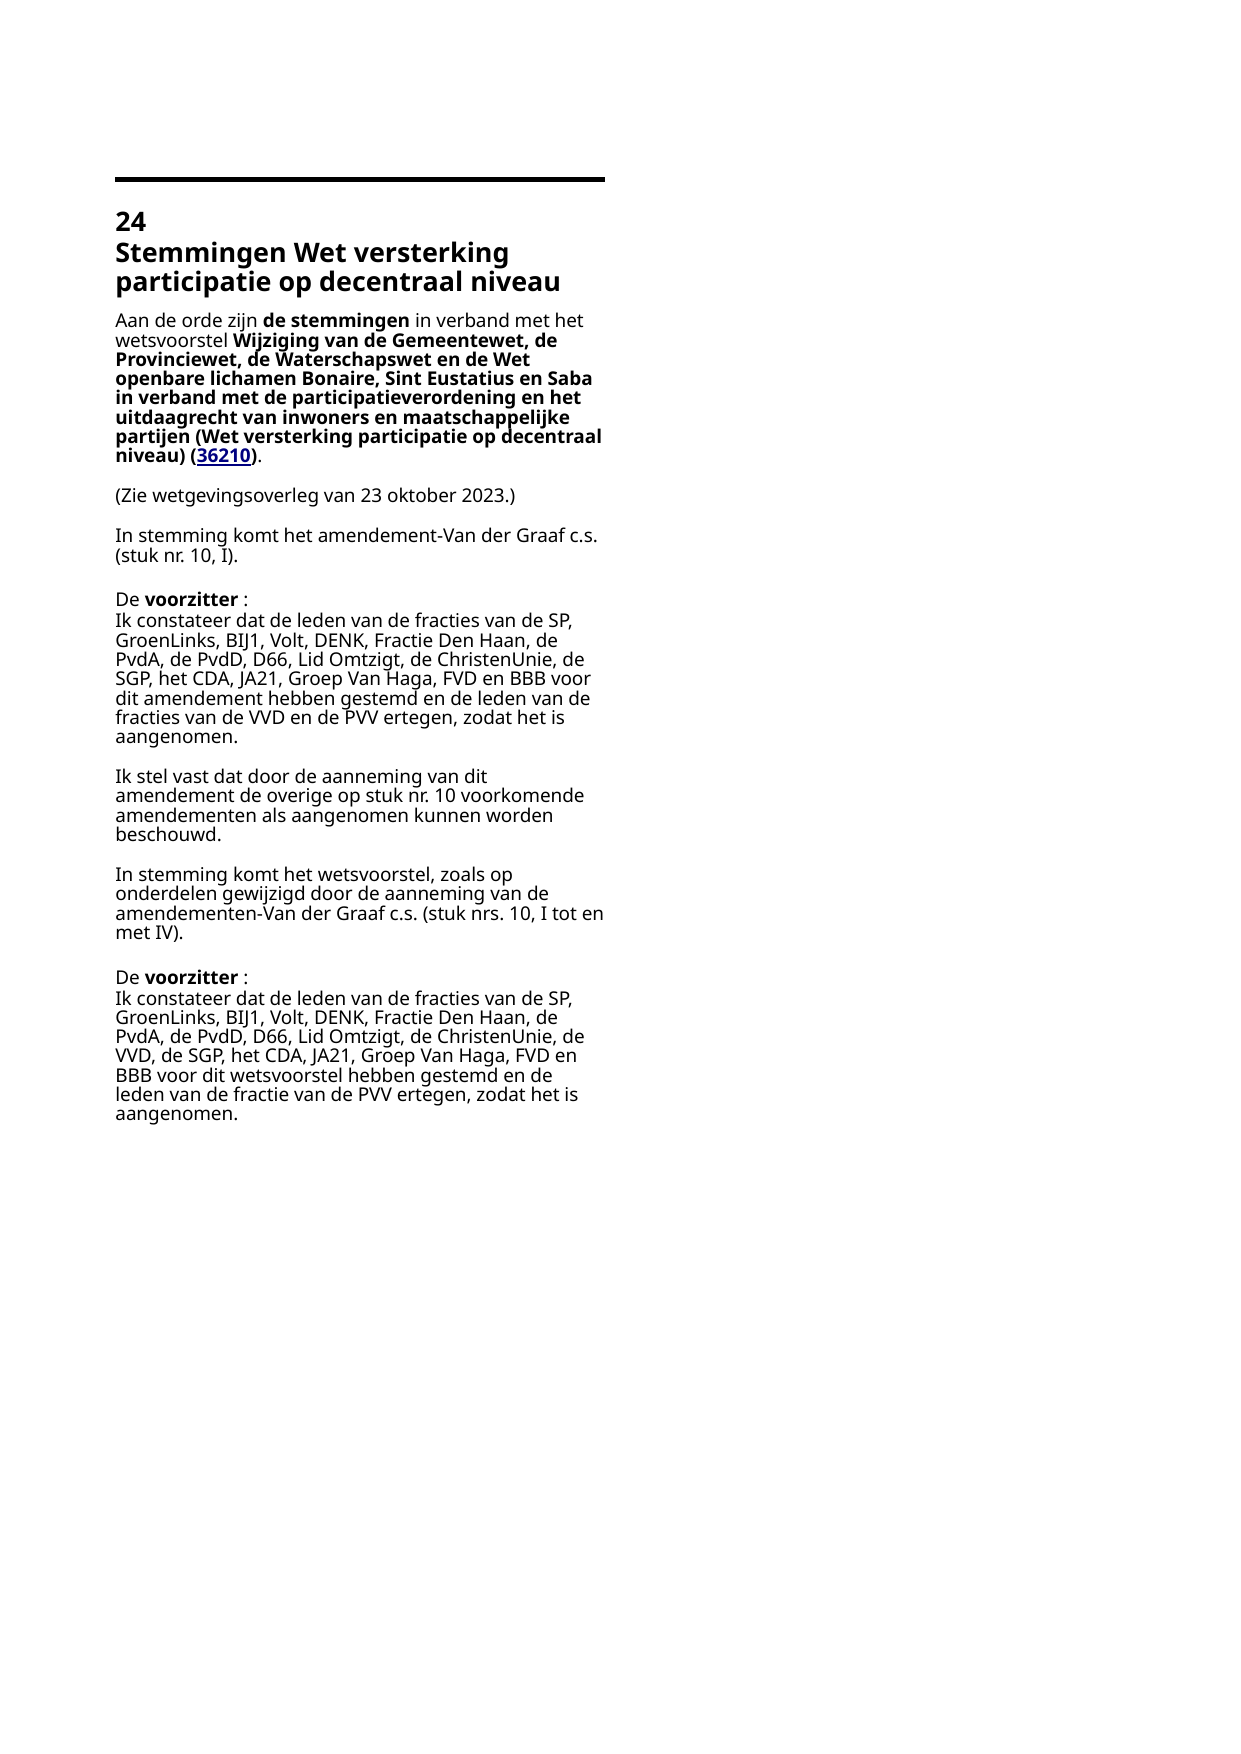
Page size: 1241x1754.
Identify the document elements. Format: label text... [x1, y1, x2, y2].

text (Zie wetgevingsoverleg van 23 oktober 2023.) [115, 487, 605, 506]
text Stemmingen Wet versterking participatie op decentraal niveau [115, 239, 605, 312]
text Ik stel vast dat door de aanneming van dit amendement de overige op stuk nr. 10 voorkomende amendementen als aangenomen kunnen worden beschouwd. [115, 768, 605, 845]
text Ik constateer dat de leden van de fracties van de SP, GroenLinks, BIJ1, Volt, DENK, Fractie Den Haan, de PvdA, de PvdD, D66, Lid Omtzigt, de ChristenUnie, de VVD, de SGP, het CDA, JA21, Groep Van Haga, FVD en BBB voor dit wetsvoorstel hebben gestemd en de leden van de fractie van de PVV ertegen, zodat het is aangenomen. [115, 989, 605, 1124]
text In stemming komt het amendement-Van der Graaf c.s. (stuk nr. 10, I). [115, 527, 605, 566]
text De voorzitter : [115, 964, 605, 989]
text 24 [115, 203, 605, 239]
text De voorzitter : [115, 587, 605, 612]
text In stemming komt het wetsvoorstel, zoals op onderdelen gewijzigd door de aanneming van de amendementen-Van der Graaf c.s. (stuk nrs. 10, I tot en met IV). [115, 866, 605, 943]
text Aan de orde zijn de stemmingen in verband met het wetsvoorstel Wijziging van de Gemeentewet, de Provinciewet, de Waterschapswet en de Wet openbare lichamen Bonaire, Sint Eustatius en Saba in verband met de participatieverordening en het uitdaagrecht van inwoners en maatschappelijke partijen (Wet versterking participatie op decentraal niveau) (36210). [115, 312, 605, 466]
text Ik constateer dat de leden van de fracties van de SP, GroenLinks, BIJ1, Volt, DENK, Fractie Den Haan, de PvdA, de PvdD, D66, Lid Omtzigt, de ChristenUnie, de SGP, het CDA, JA21, Groep Van Haga, FVD en BBB voor dit amendement hebben gestemd en de leden van de fracties van de VVD en de PVV ertegen, zodat het is aangenomen. [115, 612, 605, 747]
